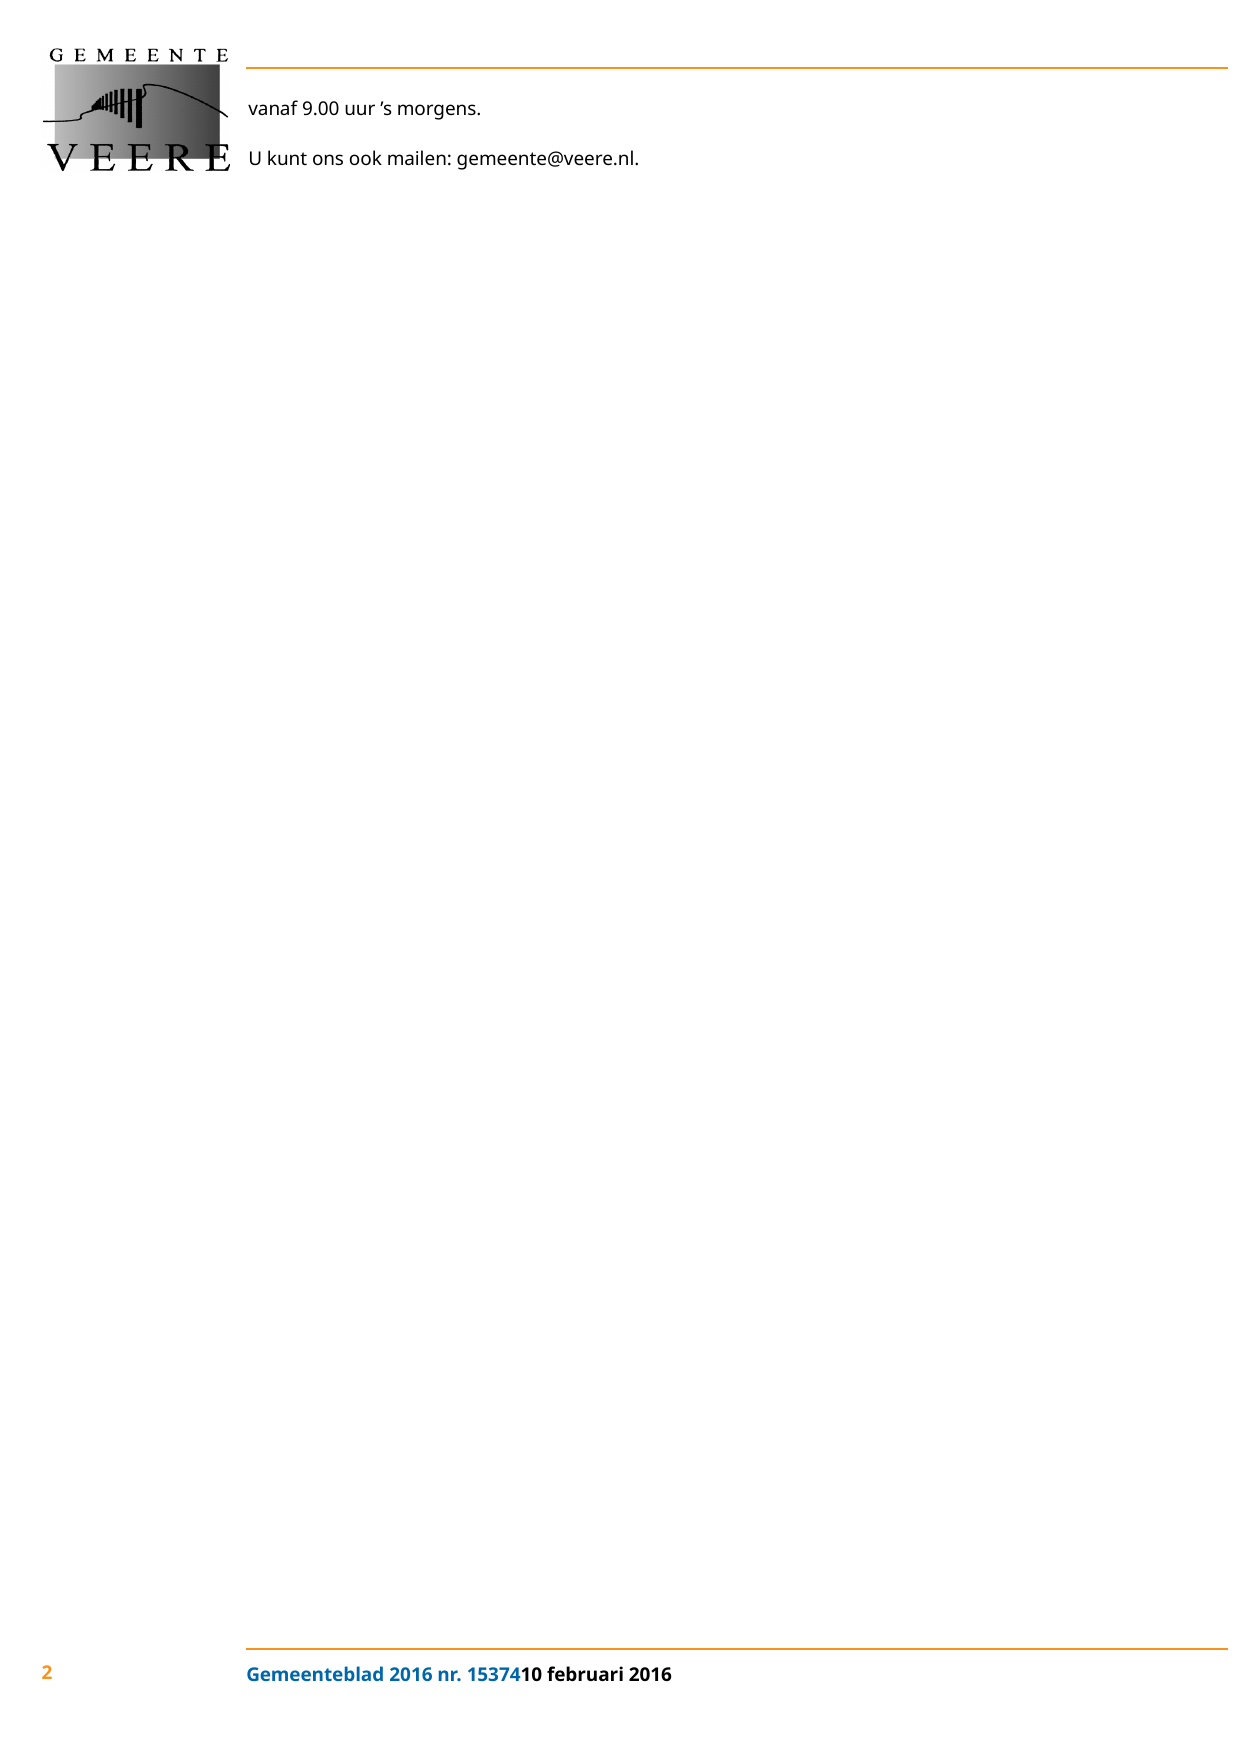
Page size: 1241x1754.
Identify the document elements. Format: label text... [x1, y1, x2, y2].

text U kunt ons ook mailen: gemeente@veere.nl. [248, 145, 1152, 171]
text vanaf 9.00 uur ’s morgens. [248, 95, 1152, 121]
picture [41, 47, 231, 172]
